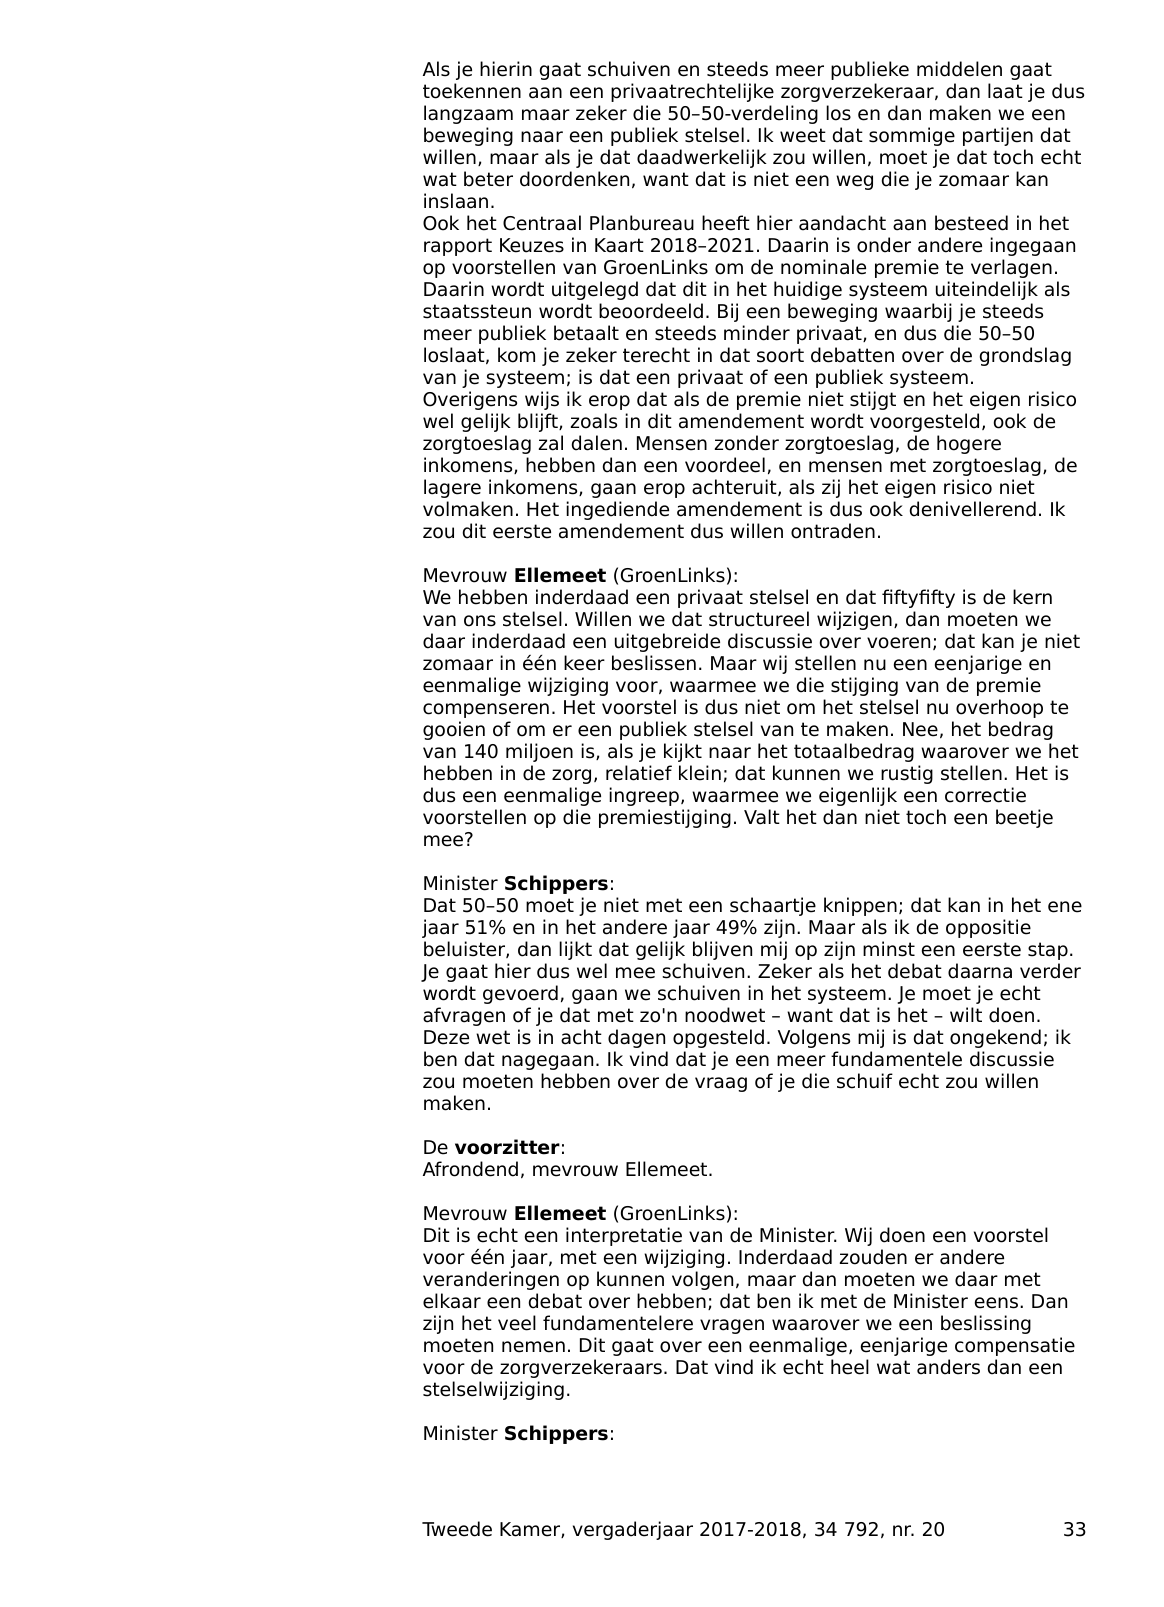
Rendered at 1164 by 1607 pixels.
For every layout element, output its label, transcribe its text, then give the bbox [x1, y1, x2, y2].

text We hebben inderdaad een privaat stelsel en dat fiftyfifty is de kern van ons stelsel. Willen we dat structureel wijzigen, dan moeten we daar inderdaad een uitgebreide discussie over voeren; dat kan je niet zomaar in één keer beslissen. Maar wij stellen nu een eenjarige en eenmalige wijziging voor, waarmee we die stijging van de premie compenseren. Het voorstel is dus niet om het stelsel nu overhoop te gooien of om er een publiek stelsel van te maken. Nee, het bedrag van 140 miljoen is, als je kijkt naar het totaalbedrag waarover we het hebben in de zorg, relatief klein; dat kunnen we rustig stellen. Het is dus een eenmalige ingreep, waarmee we eigenlijk een correctie voorstellen op die premiestijging. Valt het dan niet toch een beetje mee? [422, 587, 1087, 851]
text Dit is echt een interpretatie van de Minister. Wij doen een voorstel voor één jaar, met een wijziging. Inderdaad zouden er andere veranderingen op kunnen volgen, maar dan moeten we daar met elkaar een debat over hebben; dat ben ik met de Minister eens. Dan zijn het veel fundamentelere vragen waarover we een beslissing moeten nemen. Dit gaat over een eenmalige, eenjarige compensatie voor de zorgverzekeraars. Dat vind ik echt heel wat anders dan een stelselwijziging. [422, 1225, 1087, 1401]
text Ook het Centraal Planbureau heeft hier aandacht aan besteed in het rapport Keuzes in Kaart 2018–2021. Daarin is onder andere ingegaan op voorstellen van GroenLinks om de nominale premie te verlagen. Daarin wordt uitgelegd dat dit in het huidige systeem uiteindelijk als staatssteun wordt beoordeeld. Bij een beweging waarbij je steeds meer publiek betaalt en steeds minder privaat, en dus die 50–50 loslaat, kom je zeker terecht in dat soort debatten over de grondslag van je systeem; is dat een privaat of een publiek systeem. [422, 213, 1087, 389]
text Mevrouw Ellemeet (GroenLinks): [422, 1203, 1087, 1225]
text Dat 50–50 moet je niet met een schaartje knippen; dat kan in het ene jaar 51% en in het andere jaar 49% zijn. Maar als ik de oppositie beluister, dan lijkt dat gelijk blijven mij op zijn minst een eerste stap. Je gaat hier dus wel mee schuiven. Zeker als het debat daarna verder wordt gevoerd, gaan we schuiven in het systeem. Je moet je echt afvragen of je dat met zo'n noodwet – want dat is het – wilt doen. Deze wet is in acht dagen opgesteld. Volgens mij is dat ongekend; ik ben dat nagegaan. Ik vind dat je een meer fundamentele discussie zou moeten hebben over de vraag of je die schuif echt zou willen maken. [422, 895, 1087, 1114]
text Mevrouw Ellemeet (GroenLinks): [422, 565, 1087, 587]
text Minister Schippers: [422, 1423, 1087, 1445]
text Overigens wijs ik erop dat als de premie niet stijgt en het eigen risico wel gelijk blijft, zoals in dit amendement wordt voorgesteld, ook de zorgtoeslag zal dalen. Mensen zonder zorgtoeslag, de hogere inkomens, hebben dan een voordeel, en mensen met zorgtoeslag, de lagere inkomens, gaan erop achteruit, als zij het eigen risico niet volmaken. Het ingediende amendement is dus ook denivellerend. Ik zou dit eerste amendement dus willen ontraden. [422, 389, 1087, 543]
text Als je hierin gaat schuiven en steeds meer publieke middelen gaat toekennen aan een privaatrechtelijke zorgverzekeraar, dan laat je dus langzaam maar zeker die 50–50-verdeling los en dan maken we een beweging naar een publiek stelsel. Ik weet dat sommige partijen dat willen, maar als je dat daadwerkelijk zou willen, moet je dat toch echt wat beter doordenken, want dat is niet een weg die je zomaar kan inslaan. [422, 59, 1087, 213]
text Afrondend, mevrouw Ellemeet. [422, 1159, 1087, 1181]
text Minister Schippers: [422, 873, 1087, 895]
text De voorzitter: [422, 1137, 1087, 1159]
